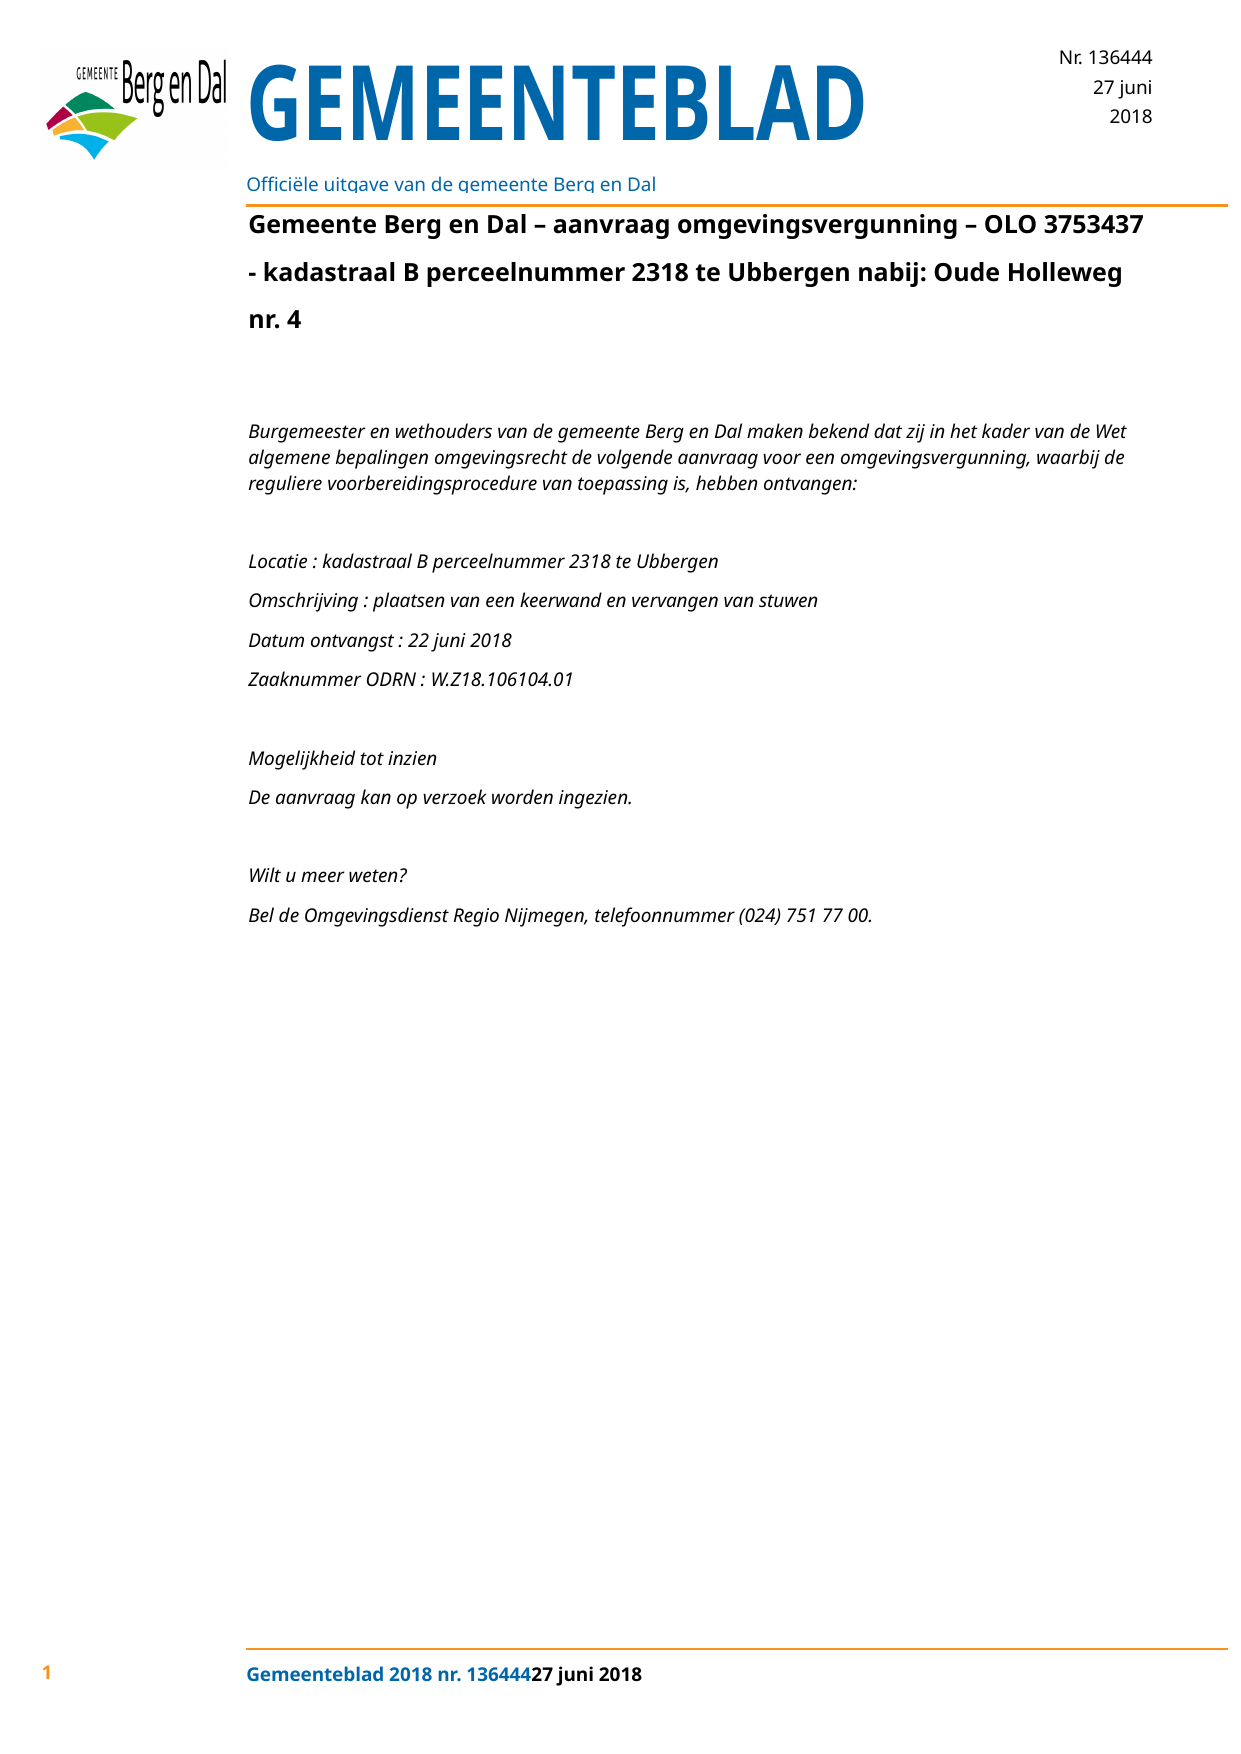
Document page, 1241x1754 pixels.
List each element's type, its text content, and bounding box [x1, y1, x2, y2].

text Datum ontvangst : 22 juni 2018 [248, 627, 1152, 653]
text Bel de Omgevingsdienst Regio Nijmegen, telefoonnummer (024) 751 77 00. [248, 902, 1152, 927]
text Locatie : kadastraal B perceelnummer 2318 te Ubbergen [248, 548, 1152, 574]
text Burgemeester en wethouders van de gemeente Berg en Dal maken bekend dat zij in het kader van de Wet algemene bepalingen omgevingsrecht de volgende aanvraag voor een omgevingsvergunning, waarbij de reguliere voorbereidingsprocedure van toepassing is, hebben ontvangen: [248, 418, 1152, 496]
text Omschrijving : plaatsen van een keerwand en vervangen van stuwen [248, 588, 1152, 613]
text Gemeente Berg en Dal – aanvraag omgevingsvergunning – OLO 3753437 - kadastraal B perceelnummer 2318 te Ubbergen nabij: Oude Holleweg nr. 4 [248, 207, 1152, 336]
text Zaaknummer ODRN : W.Z18.106104.01 [248, 666, 1152, 692]
text De aanvraag kan op verzoek worden ingezien. [248, 784, 1152, 810]
text Mogelijkheid tot inzien [248, 745, 1152, 770]
text Wilt u meer weten? [248, 862, 1152, 888]
picture [41, 47, 231, 172]
